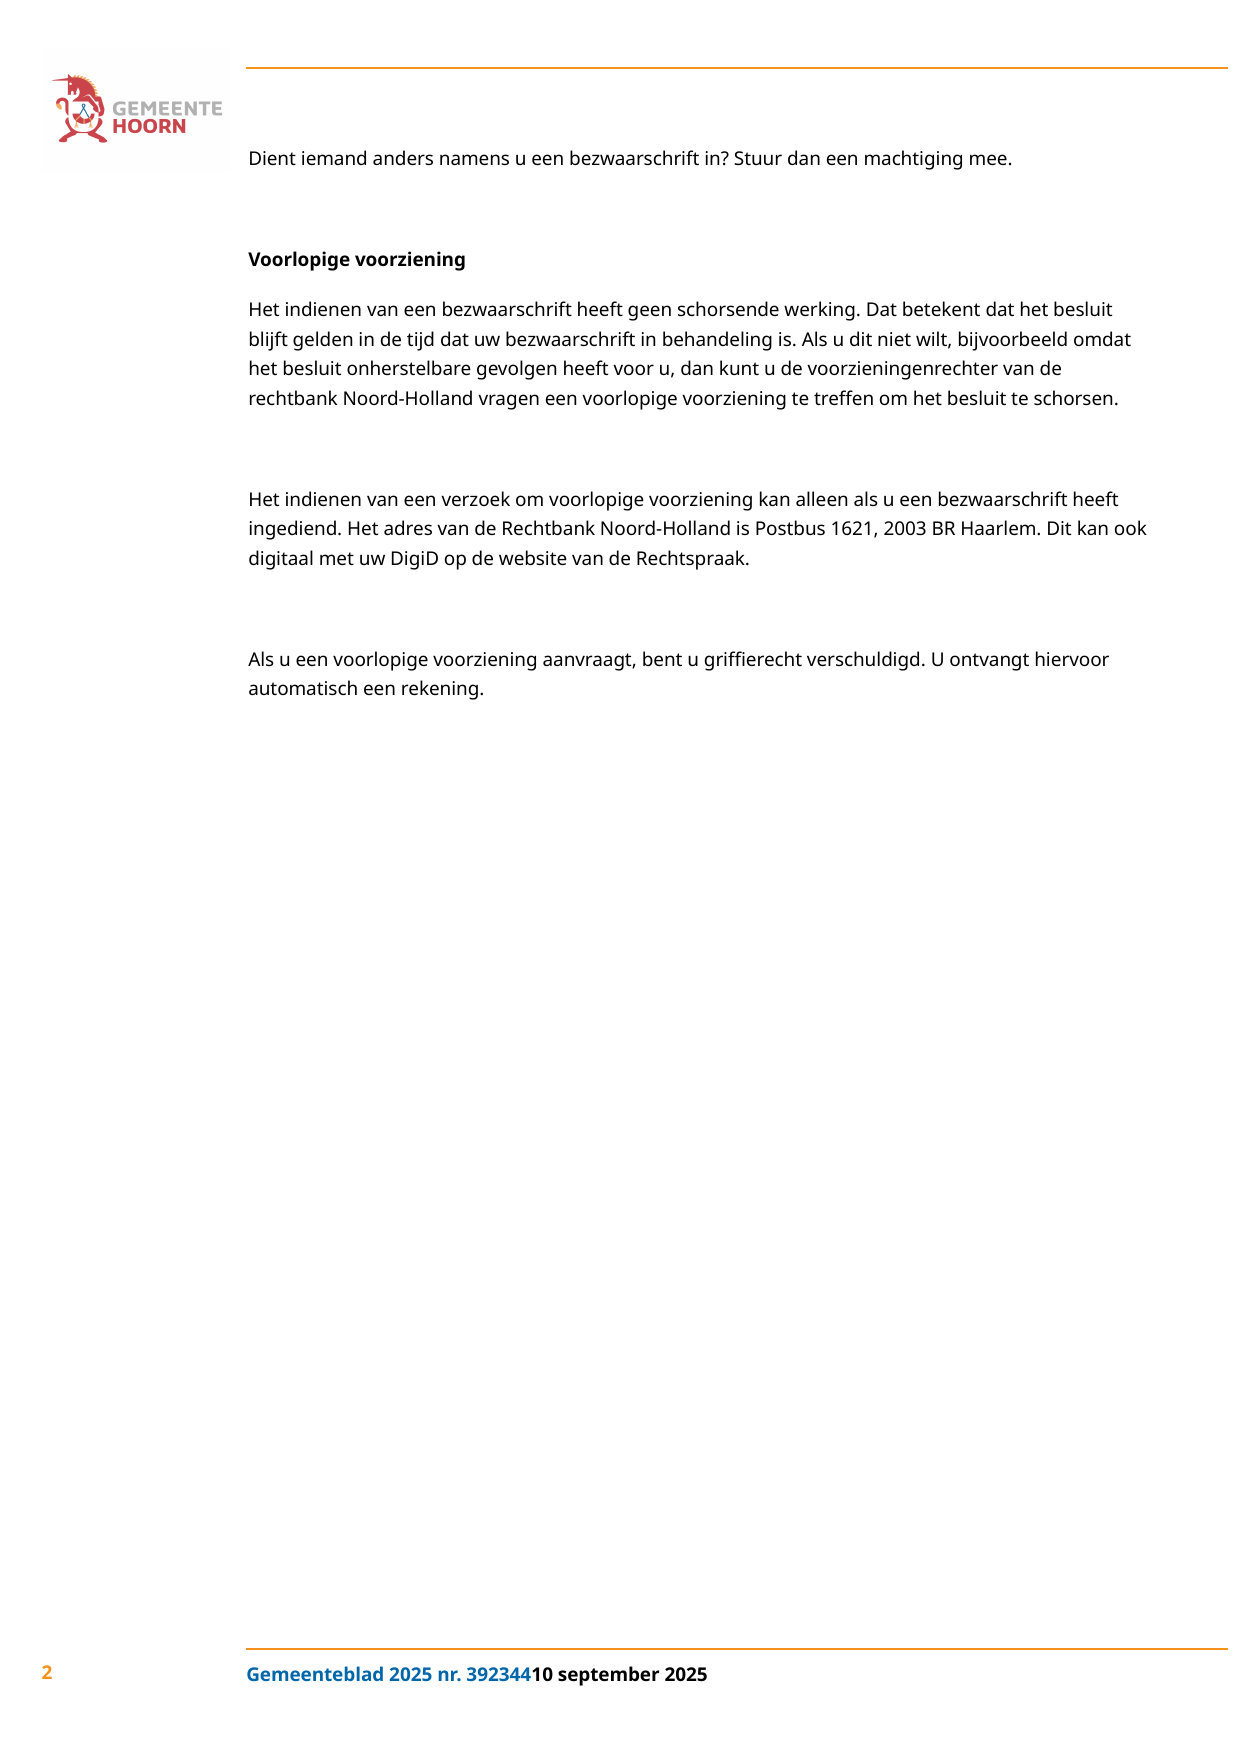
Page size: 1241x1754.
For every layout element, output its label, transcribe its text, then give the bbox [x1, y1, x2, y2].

picture [41, 47, 231, 172]
text Voorlopige voorziening [248, 246, 1152, 272]
text Het indienen van een verzoek om voorlopige voorziening kan alleen als u een bezwaarschrift heeft ingediend. Het adres van de Rechtbank Noord-Holland is Postbus 1621, 2003 BR Haarlem. Dit kan ook digitaal met uw DigiD op de website van de Rechtspraak. [248, 486, 1152, 571]
text Het indienen van een bezwaarschrift heeft geen schorsende werking. Dat betekent dat het besluit blijft gelden in de tijd dat uw bezwaarschrift in behandeling is. Als u dit niet wilt, bijvoorbeeld omdat het besluit onherstelbare gevolgen heeft voor u, dan kunt u de voorzieningenrechter van de rechtbank Noord-Holland vragen een voorlopige voorziening te treffen om het besluit te schorsen. [248, 296, 1152, 411]
text Als u een voorlopige voorziening aanvraagt, bent u griffierecht verschuldigd. U ontvangt hiervoor automatisch een rekening. [248, 646, 1152, 701]
text Dient iemand anders namens u een bezwaarschrift in? Stuur dan een machtiging mee. [248, 145, 1152, 171]
